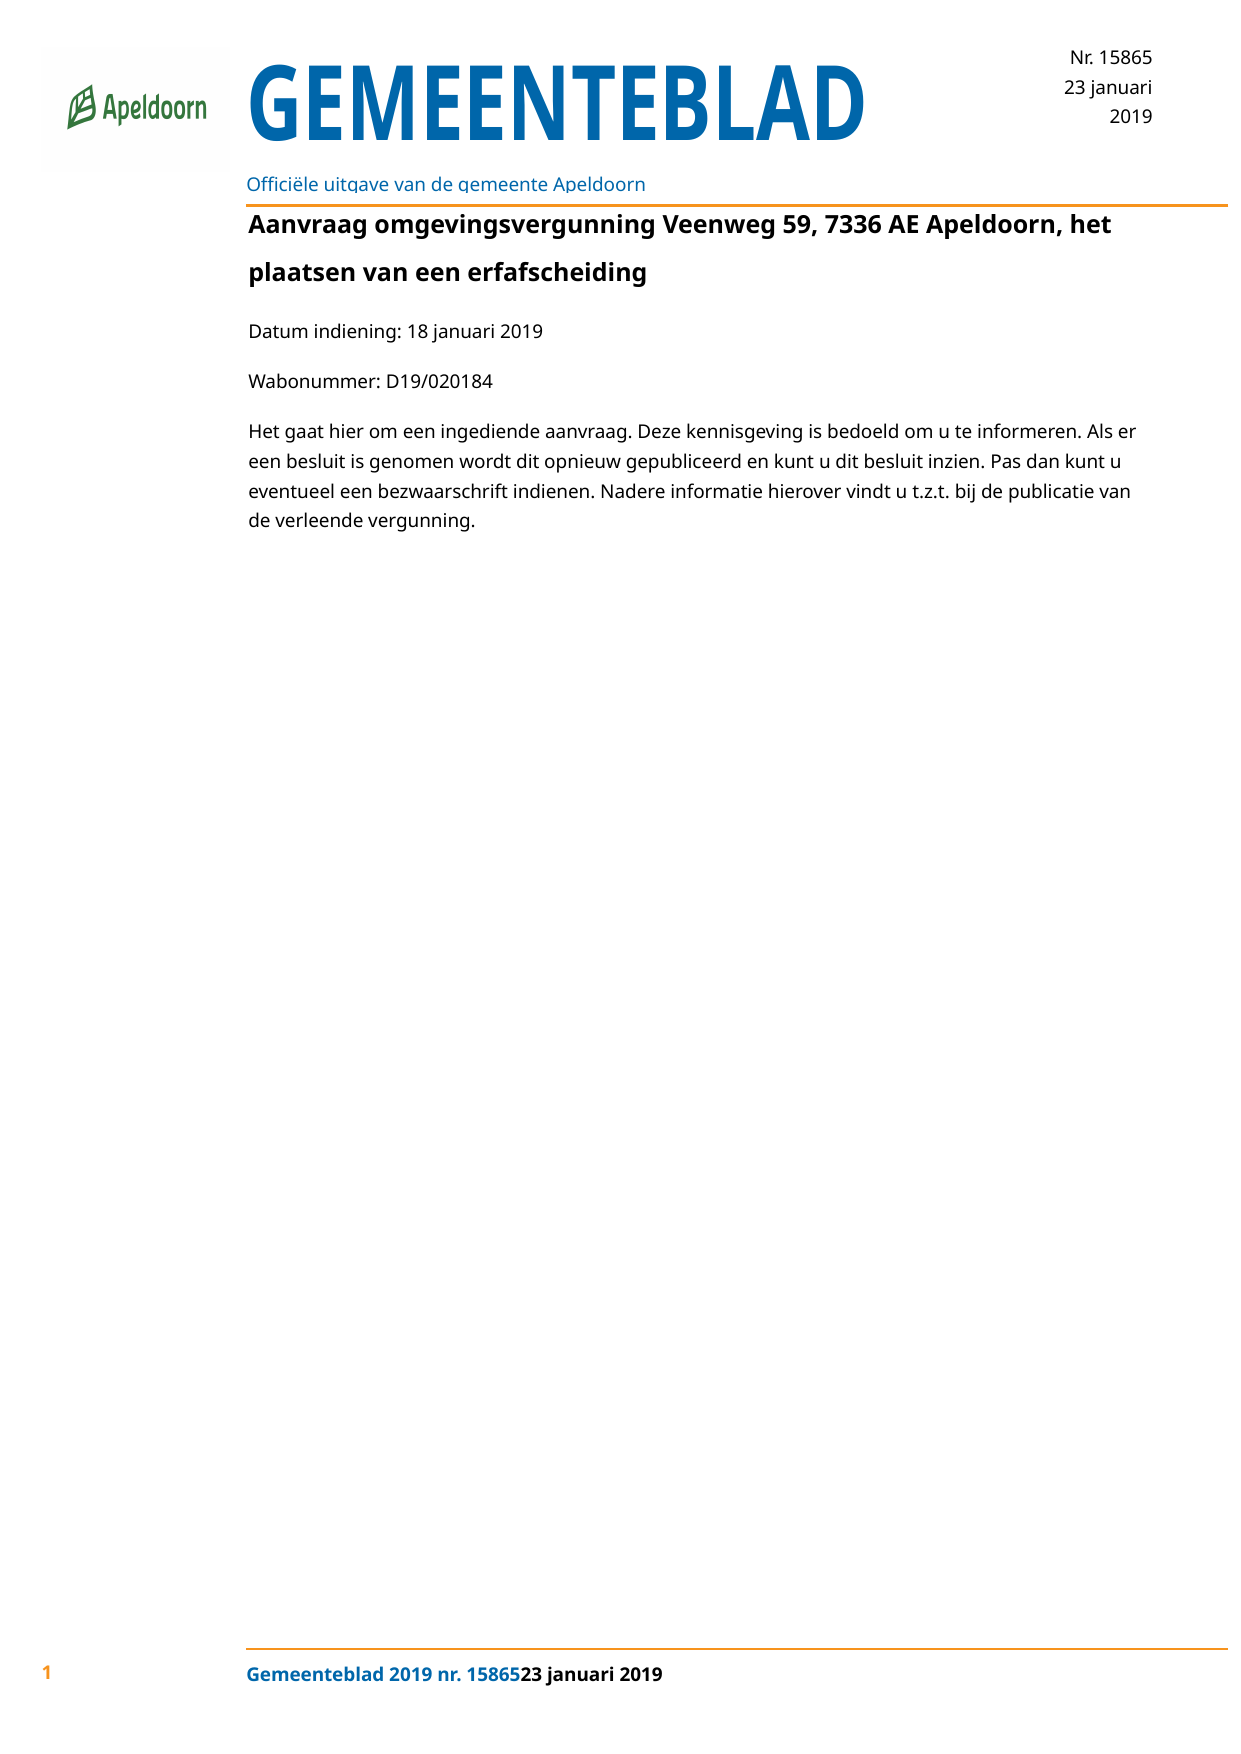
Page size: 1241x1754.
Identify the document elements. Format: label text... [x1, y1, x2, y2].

text Datum indiening: 18 januari 2019 [248, 318, 1152, 344]
text Het gaat hier om een ingediende aanvraag. Deze kennisgeving is bedoeld om u te informeren. Als er een besluit is genomen wordt dit opnieuw gepubliceerd en kunt u dit besluit inzien. Pas dan kunt u eventueel een bezwaarschrift indienen. Nadere informatie hierover vindt u t.z.t. bij de publicatie van de verleende vergunning. [248, 419, 1152, 533]
picture [41, 47, 231, 172]
text Aanvraag omgevingsvergunning Veenweg 59, 7336 AE Apeldoorn, het plaatsen van een erfafscheiding [248, 207, 1152, 288]
text Wabonummer: D19/020184 [248, 368, 1152, 394]
